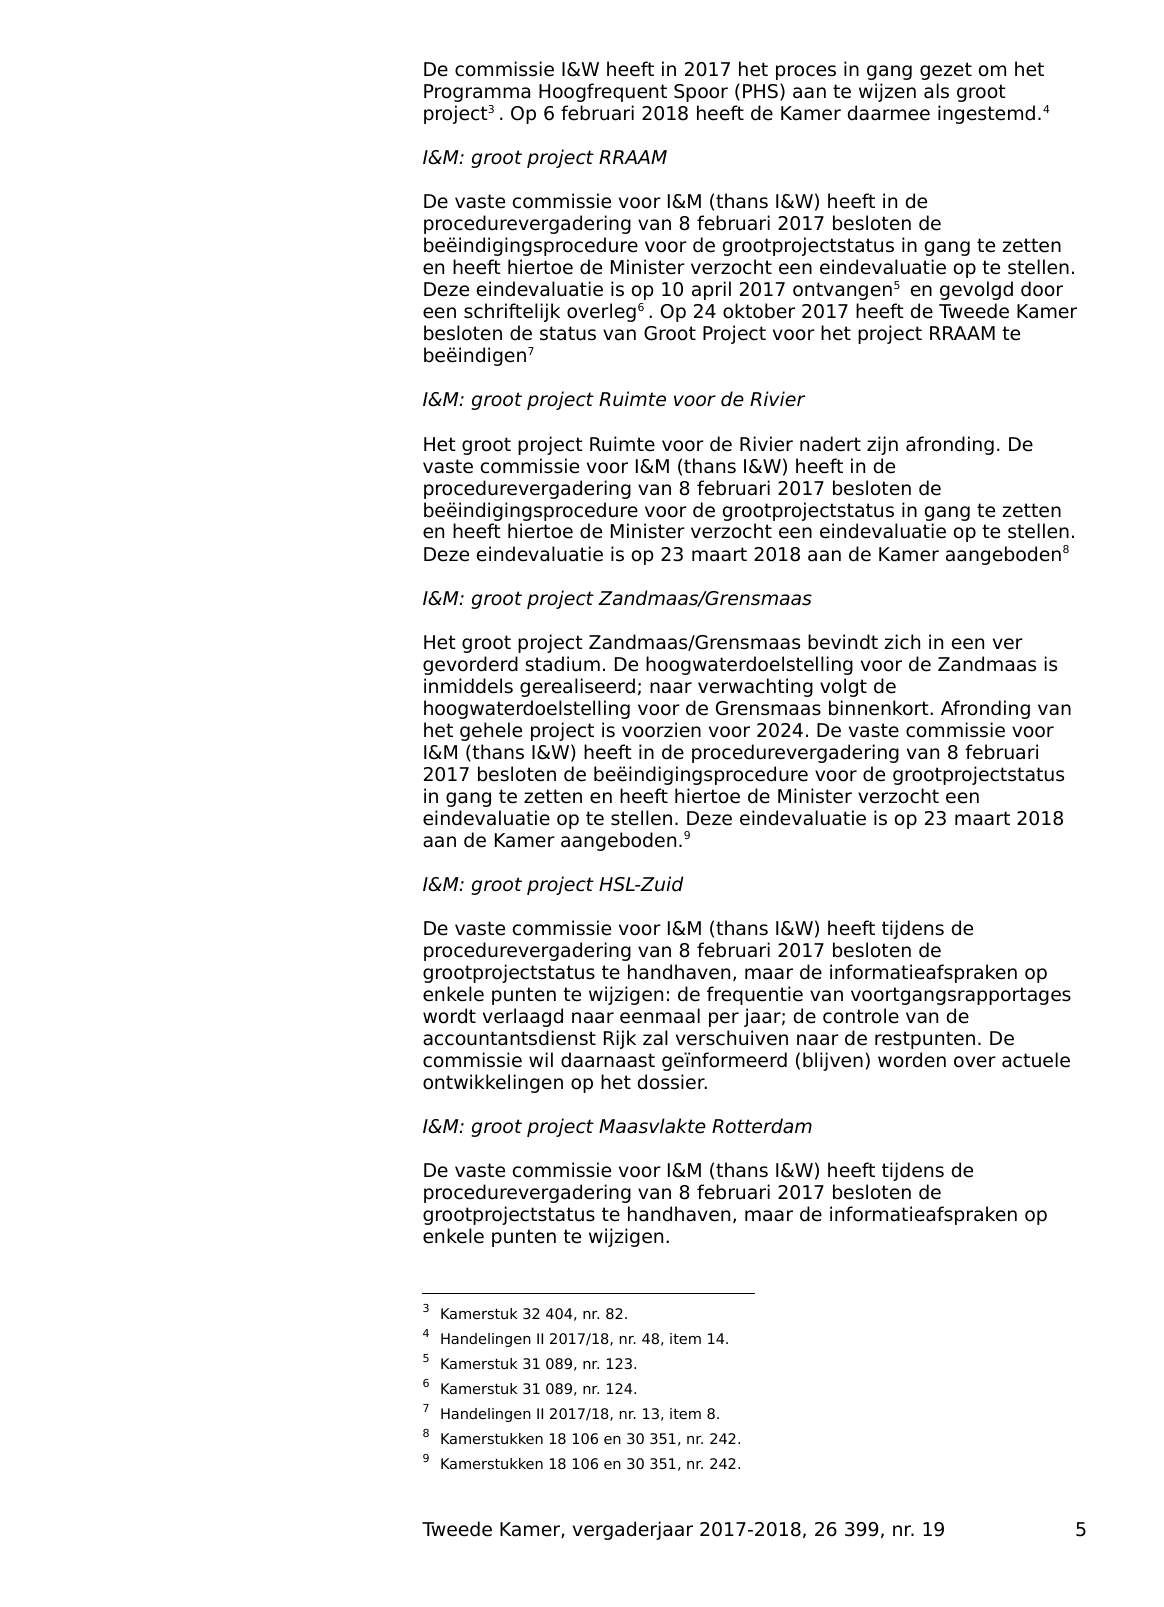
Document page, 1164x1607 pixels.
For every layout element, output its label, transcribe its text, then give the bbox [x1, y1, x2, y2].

text Het groot project Ruimte voor de Rivier nadert zijn afronding. De vaste commissie voor I&M (thans I&W) heeft in de procedurevergadering van 8 februari 2017 besloten de beëindigingsprocedure voor de grootprojectstatus in gang te zetten en heeft hiertoe de Minister verzocht een eindevaluatie op te stellen. Deze eindevaluatie is op 23 maart 2018 aan de Kamer aangeboden [422, 433, 1087, 565]
text Kamerstuk 32 404, nr. 82. [422, 1302, 1087, 1324]
subtitle I&M: groot project RRAAM [422, 147, 1087, 169]
text Kamerstukken 18 106 en 30 351, nr. 242. [422, 1452, 1087, 1474]
text Kamerstukken 18 106 en 30 351, nr. 242. [422, 1427, 1087, 1449]
text Handelingen II 2017/18, nr. 48, item 14. [422, 1327, 1087, 1349]
text De commissie I&W heeft in 2017 het proces in gang gezet om het Programma Hoogfrequent Spoor (PHS) aan te wijzen als groot project. Op 6 februari 2018 heeft de Kamer daarmee ingestemd. [422, 59, 1087, 125]
subtitle I&M: groot project Maasvlakte Rotterdam [422, 1116, 1087, 1138]
subtitle I&M: groot project HSL-Zuid [422, 874, 1087, 896]
subtitle I&M: groot project Ruimte voor de Rivier [422, 389, 1087, 411]
text Handelingen II 2017/18, nr. 13, item 8. [422, 1402, 1087, 1424]
text De vaste commissie voor I&M (thans I&W) heeft tijdens de procedurevergadering van 8 februari 2017 besloten de grootprojectstatus te handhaven, maar de informatieafspraken op enkele punten te wijzigen. [422, 1160, 1087, 1248]
text Kamerstuk 31 089, nr. 123. [422, 1352, 1087, 1374]
text Het groot project Zandmaas/Grensmaas bevindt zich in een ver gevorderd stadium. De hoogwaterdoelstelling voor de Zandmaas is inmiddels gerealiseerd; naar verwachting volgt de hoogwaterdoelstelling voor de Grensmaas binnenkort. Afronding van het gehele project is voorzien voor 2024. De vaste commissie voor I&M (thans I&W) heeft in de procedurevergadering van 8 februari 2017 besloten de beëindigingsprocedure voor de grootprojectstatus in gang te zetten en heeft hiertoe de Minister verzocht een eindevaluatie op te stellen. Deze eindevaluatie is op 23 maart 2018 aan de Kamer aangeboden. [422, 632, 1087, 852]
text De vaste commissie voor I&M (thans I&W) heeft in de procedurevergadering van 8 februari 2017 besloten de beëindigingsprocedure voor de grootprojectstatus in gang te zetten en heeft hiertoe de Minister verzocht een eindevaluatie op te stellen. Deze eindevaluatie is op 10 april 2017 ontvangen en gevolgd door een schriftelijk overleg. Op 24 oktober 2017 heeft de Tweede Kamer besloten de status van Groot Project voor het project RRAAM te beëindigen [422, 191, 1087, 367]
text Kamerstuk 31 089, nr. 124. [422, 1377, 1087, 1399]
subtitle I&M: groot project Zandmaas/Grensmaas [422, 588, 1087, 609]
text De vaste commissie voor I&M (thans I&W) heeft tijdens de procedurevergadering van 8 februari 2017 besloten de grootprojectstatus te handhaven, maar de informatieafspraken op enkele punten te wijzigen: de frequentie van voortgangsrapportages wordt verlaagd naar eenmaal per jaar; de controle van de accountantsdienst Rijk zal verschuiven naar de restpunten. De commissie wil daarnaast geïnformeerd (blijven) worden over actuele ontwikkelingen op het dossier. [422, 918, 1087, 1094]
